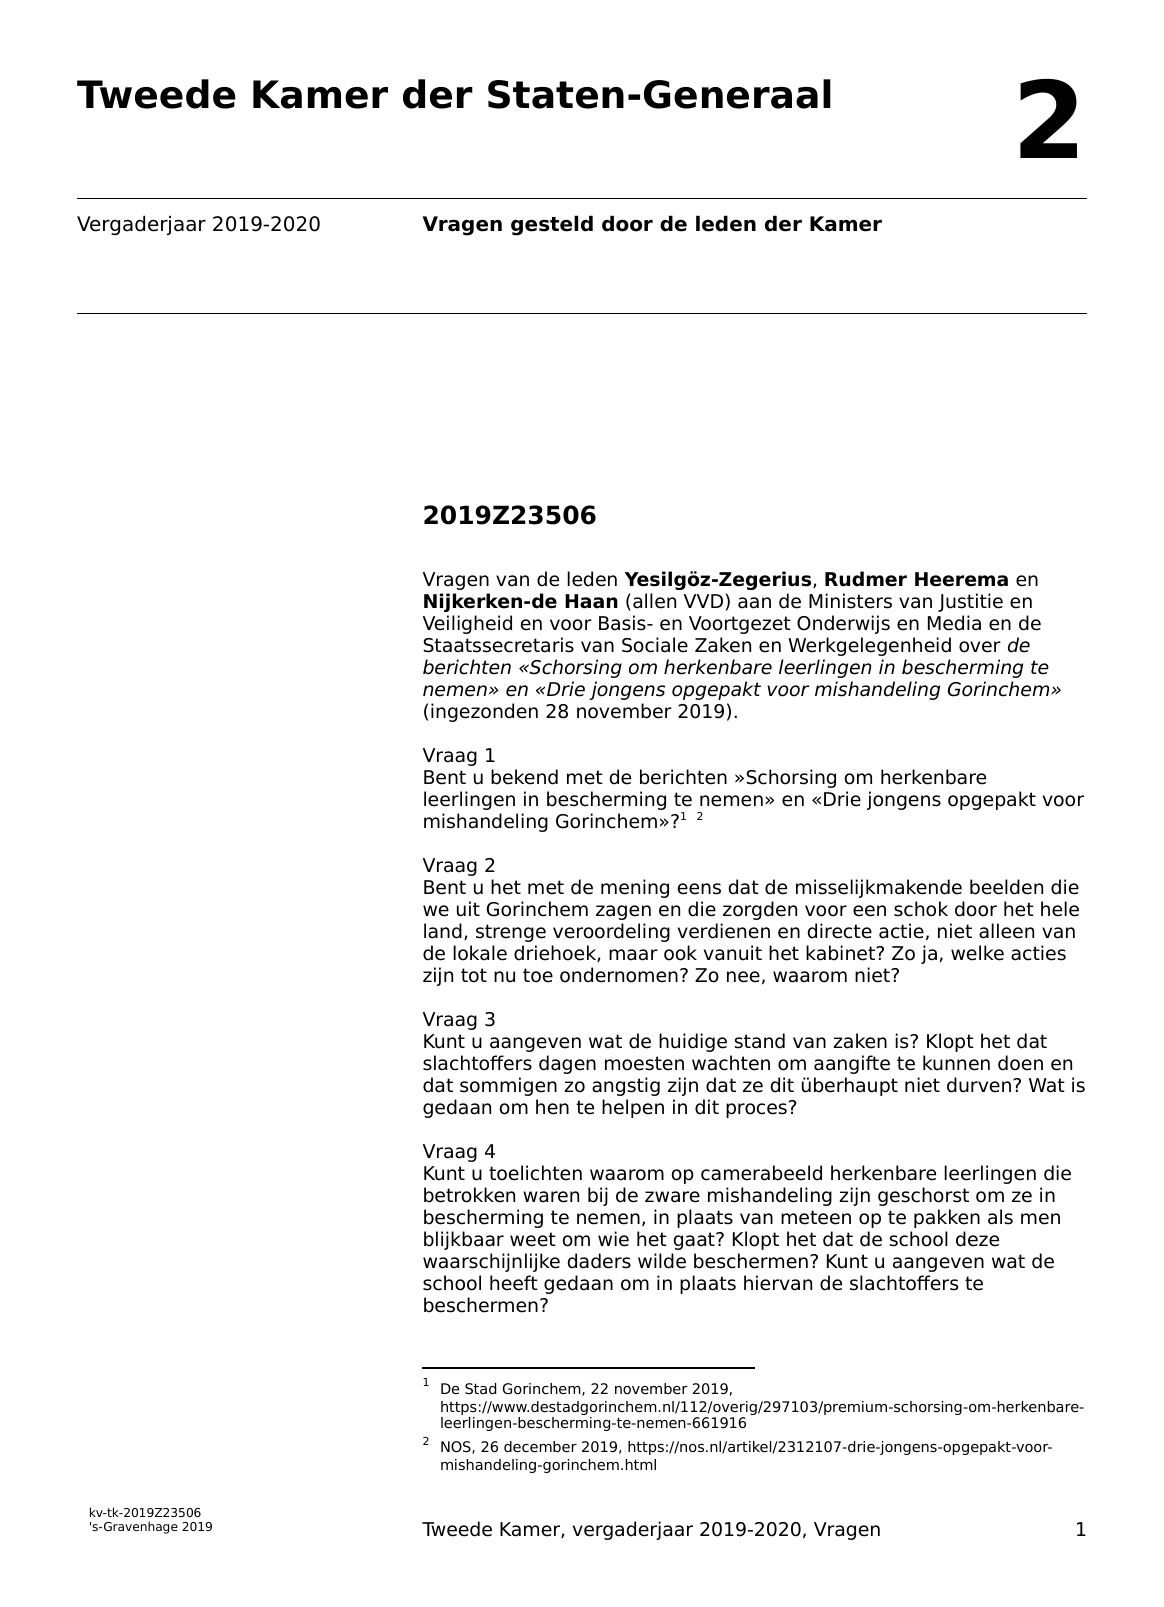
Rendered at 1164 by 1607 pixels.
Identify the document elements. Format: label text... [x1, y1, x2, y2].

text NOS, 26 december 2019, https://nos.nl/artikel/2312107-drie-jongens-opgepakt-voor-mishandeling-gorinchem.html [422, 1435, 1087, 1474]
text Vraag 1 [422, 745, 1087, 767]
text De Stad Gorinchem, 22 november 2019, https://www.destadgorinchem.nl/112/overig/297103/premium-schorsing-om-herkenbare-leerlingen-bescherming-te-nemen-661916 [422, 1377, 1087, 1432]
table_header Tweede Kamer der Staten-Generaal [77, 59, 886, 198]
text kv-tk-2019Z23506 [88, 1506, 323, 1520]
table_cell Vragen gesteld door de leden der Kamer [422, 199, 1087, 313]
table_cell Vergaderjaar 2019-2020 [77, 199, 422, 313]
text 's-Gravenhage 2019 [88, 1520, 323, 1534]
text 2019Z23506 [422, 501, 1087, 531]
text Vraag 4 [422, 1141, 1087, 1163]
text Vraag 2 [422, 855, 1087, 877]
text Kunt u toelichten waarom op camerabeeld herkenbare leerlingen die betrokken waren bij de zware mishandeling zijn geschorst om ze in bescherming te nemen, in plaats van meteen op te pakken als men blijkbaar weet om wie het gaat? Klopt het dat de school deze waarschijnlijke daders wilde beschermen? Kunt u aangeven wat de school heeft gedaan om in plaats hiervan de slachtoffers te beschermen? [422, 1163, 1087, 1317]
text Bent u bekend met de berichten »Schorsing om herkenbare leerlingen in bescherming te nemen» en «Drie jongens opgepakt voor mishandeling Gorinchem»? [422, 767, 1087, 833]
text Kunt u aangeven wat de huidige stand van zaken is? Klopt het dat slachtoffers dagen moesten wachten om aangifte te kunnen doen en dat sommigen zo angstig zijn dat ze dit überhaupt niet durven? Wat is gedaan om hen te helpen in dit proces? [422, 1031, 1087, 1119]
text Vragen van de leden Yesilgöz-Zegerius, Rudmer Heerema en Nijkerken-de Haan (allen VVD) aan de Ministers van Justitie en Veiligheid en voor Basis- en Voortgezet Onderwijs en Media en de Staatssecretaris van Sociale Zaken en Werkgelegenheid over de berichten «Schorsing om herkenbare leerlingen in bescherming te nemen» en «Drie jongens opgepakt voor mishandeling Gorinchem» (ingezonden 28 november 2019). [422, 569, 1087, 723]
table_header 2 [886, 59, 1087, 198]
text Vraag 3 [422, 1009, 1087, 1031]
text Bent u het met de mening eens dat de misselijkmakende beelden die we uit Gorinchem zagen en die zorgden voor een schok door het hele land, strenge veroordeling verdienen en directe actie, niet alleen van de lokale driehoek, maar ook vanuit het kabinet? Zo ja, welke acties zijn tot nu toe ondernomen? Zo nee, waarom niet? [422, 877, 1087, 987]
